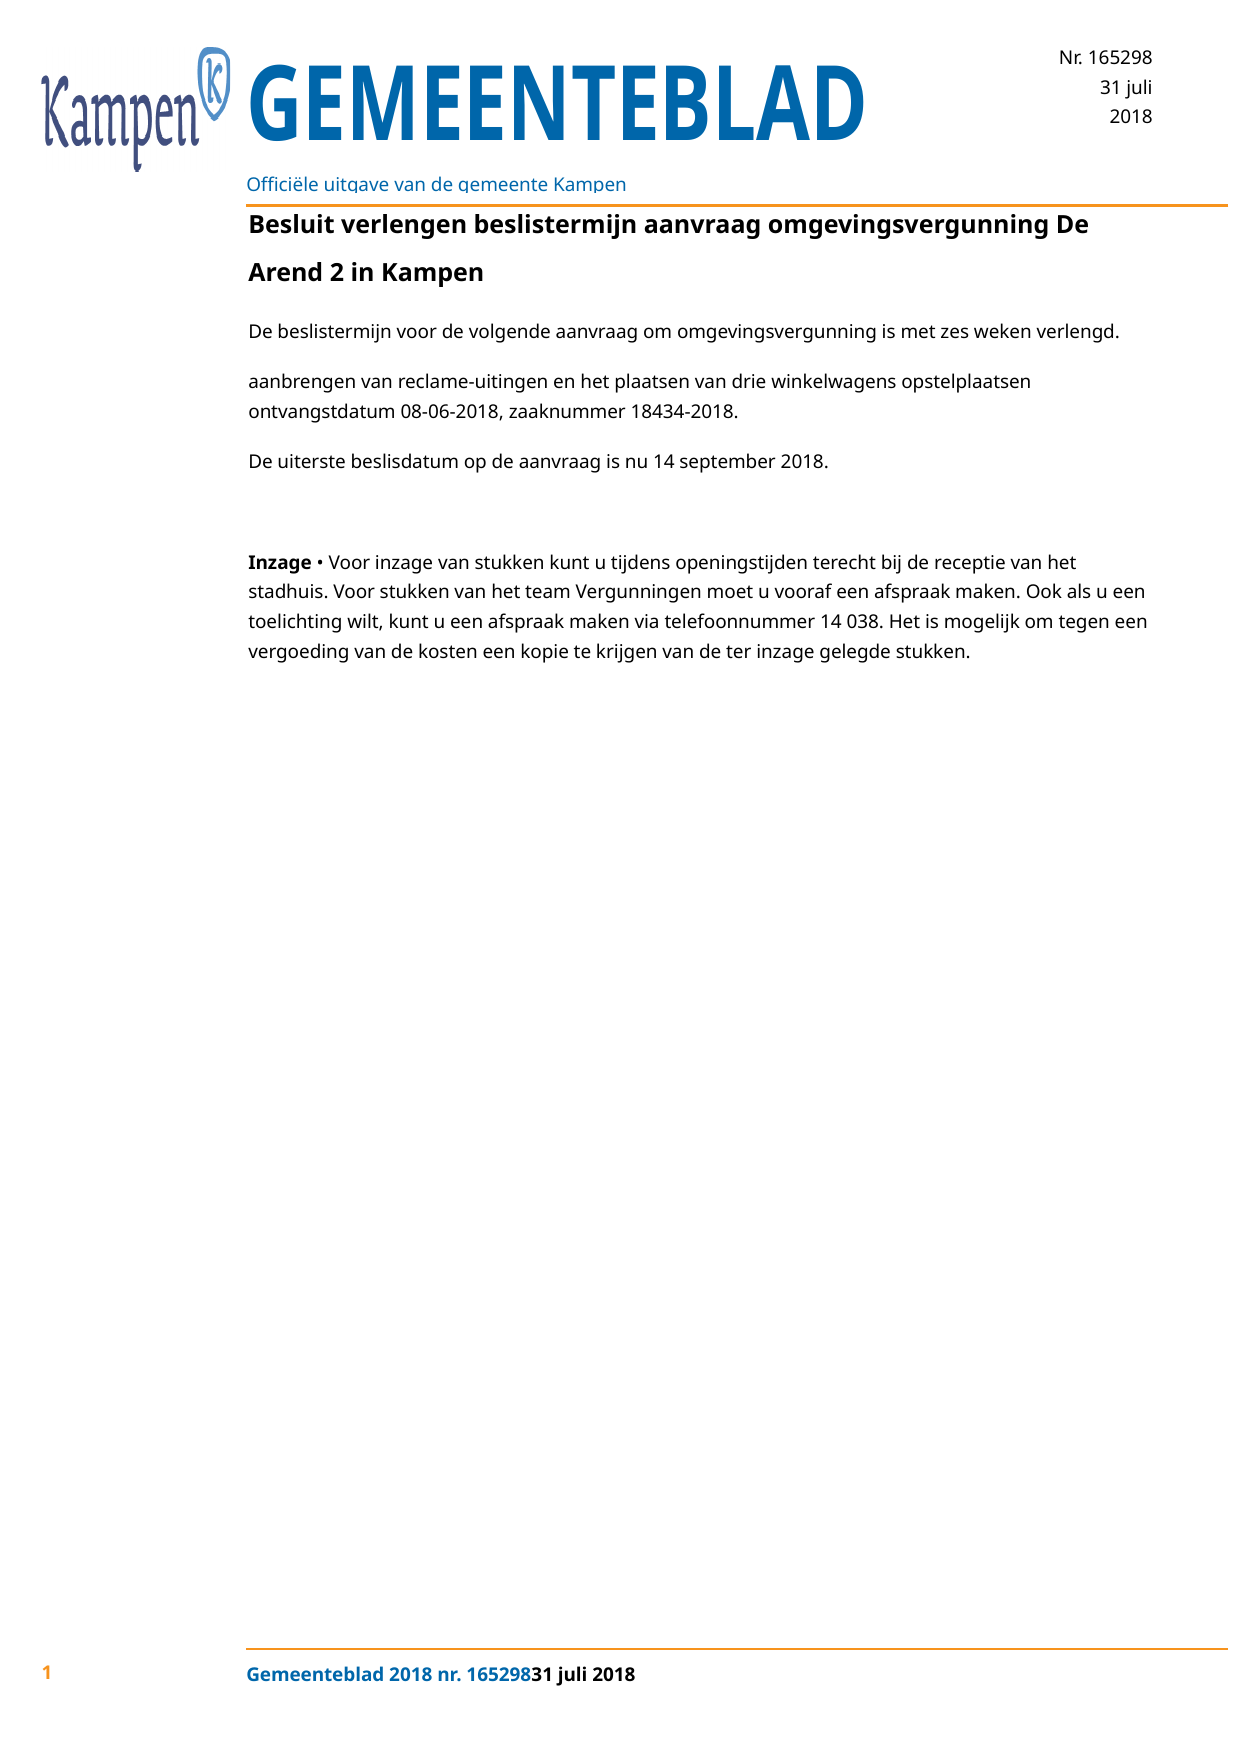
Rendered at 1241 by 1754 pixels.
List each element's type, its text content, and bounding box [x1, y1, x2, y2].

picture [41, 47, 231, 172]
text aanbrengen van reclame-uitingen en het plaatsen van drie winkelwagens opstelplaatsen ontvangstdatum 08-06-2018, zaaknummer 18434-2018. [248, 368, 1152, 424]
text De uiterste beslisdatum op de aanvraag is nu 14 september 2018. [248, 448, 1152, 474]
text Besluit verlengen beslistermijn aanvraag omgevingsvergunning De Arend 2 in Kampen [248, 207, 1152, 288]
text De beslistermijn voor de volgende aanvraag om omgevingsvergunning is met zes weken verlengd. [248, 318, 1152, 344]
text Inzage • Voor inzage van stukken kunt u tijdens openingstijden terecht bij de receptie van het stadhuis. Voor stukken van het team Vergunningen moet u vooraf een afspraak maken. Ook als u een toelichting wilt, kunt u een afspraak maken via telefoonnummer 14 038. Het is mogelijk om tegen een vergoeding van de kosten een kopie te krijgen van de ter inzage gelegde stukken. [248, 549, 1152, 664]
